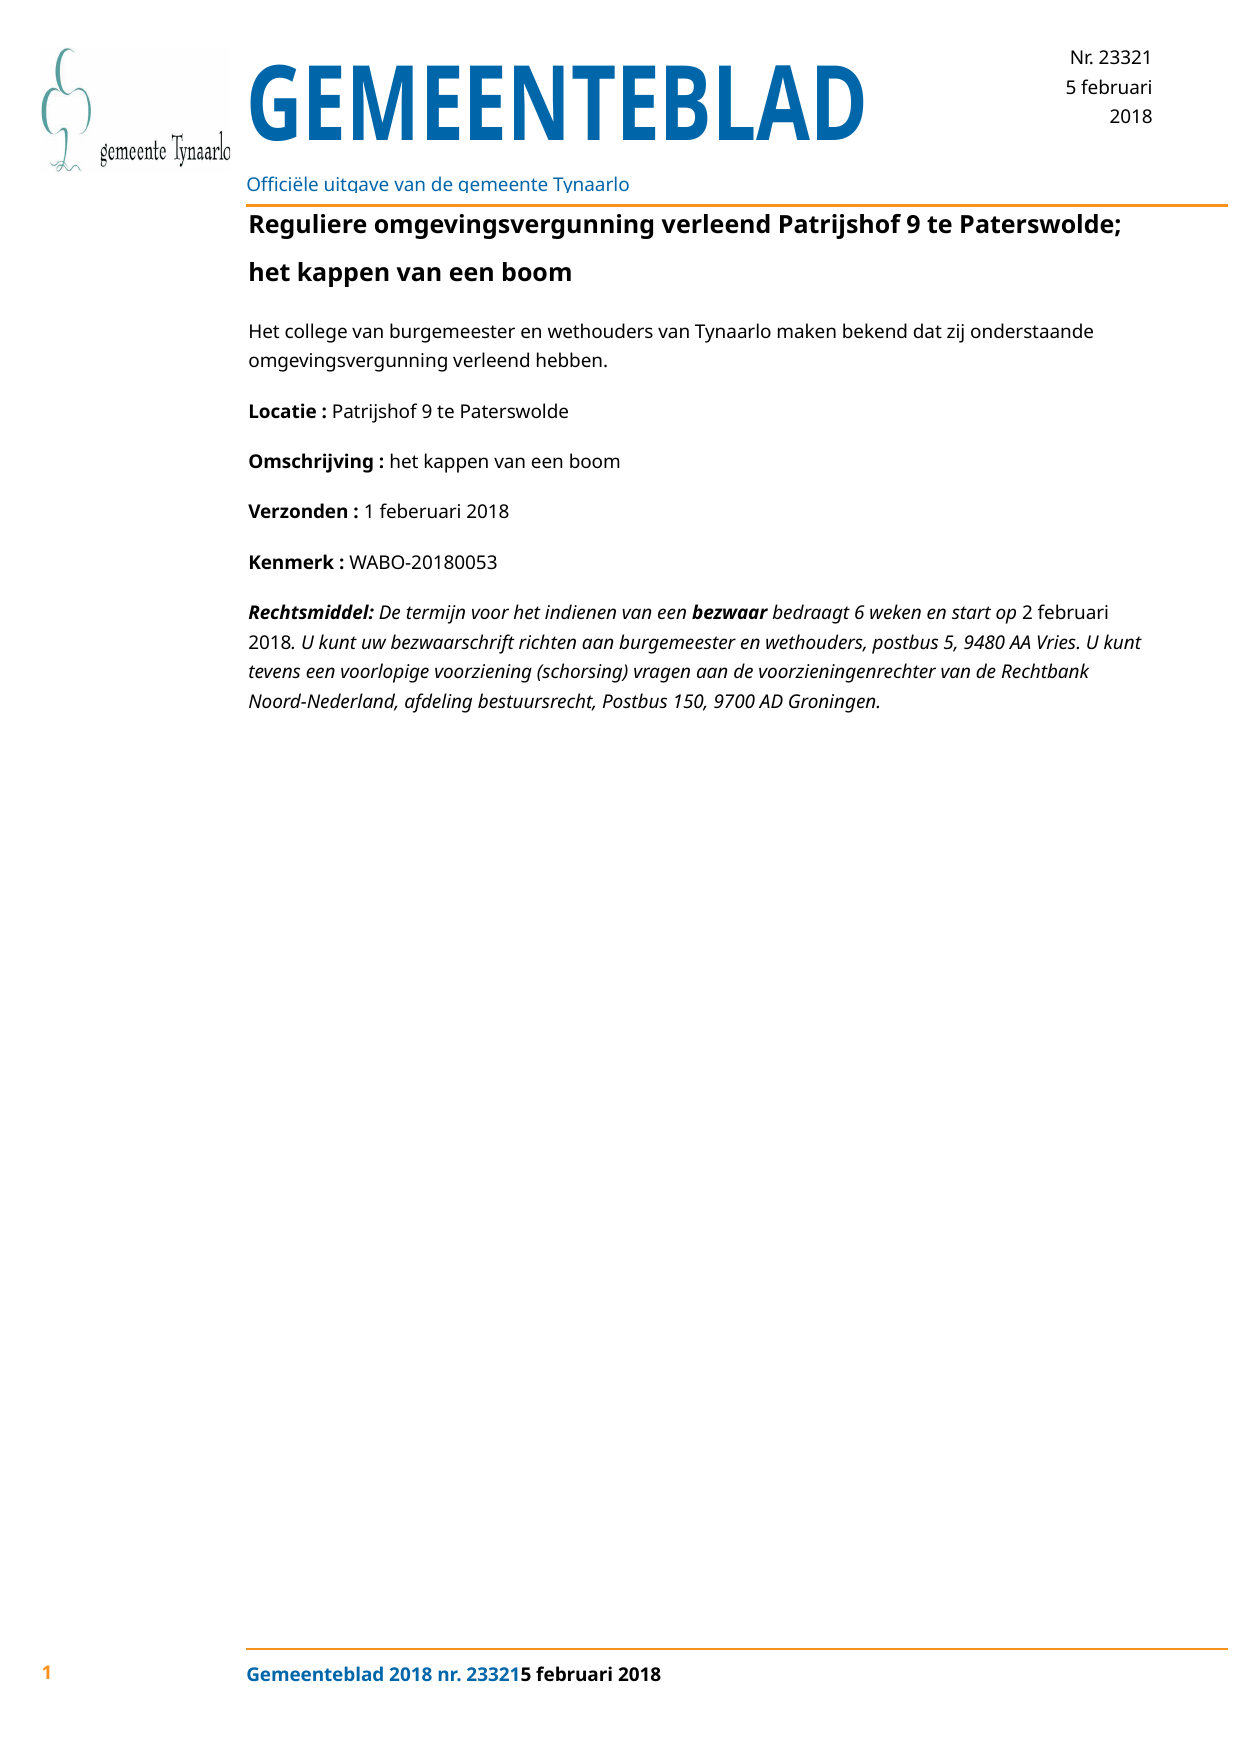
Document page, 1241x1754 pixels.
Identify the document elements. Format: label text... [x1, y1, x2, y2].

text Kenmerk : WABO-20180053 [248, 549, 1152, 575]
text Locatie : Patrijshof 9 te Paterswolde [248, 398, 1152, 424]
text Het college van burgemeester en wethouders van Tynaarlo maken bekend dat zij onderstaande omgevingsvergunning verleend hebben. [248, 318, 1152, 373]
text Omschrijving : het kappen van een boom [248, 448, 1152, 474]
text Verzonden : 1 feberuari 2018 [248, 499, 1152, 524]
text Rechtsmiddel: De termijn voor het indienen van een bezwaar bedraagt 6 weken en start op 2 februari 2018. U kunt uw bezwaarschrift richten aan burgemeester en wethouders, postbus 5, 9480 AA Vries. U kunt tevens een voorlopige voorziening (schorsing) vragen aan de voorzieningenrechter van de Rechtbank Noord-Nederland, afdeling bestuursrecht, Postbus 150, 9700 AD Groningen. [248, 599, 1152, 714]
picture [41, 47, 231, 172]
text Reguliere omgevingsvergunning verleend Patrijshof 9 te Paterswolde; het kappen van een boom [248, 207, 1152, 288]
